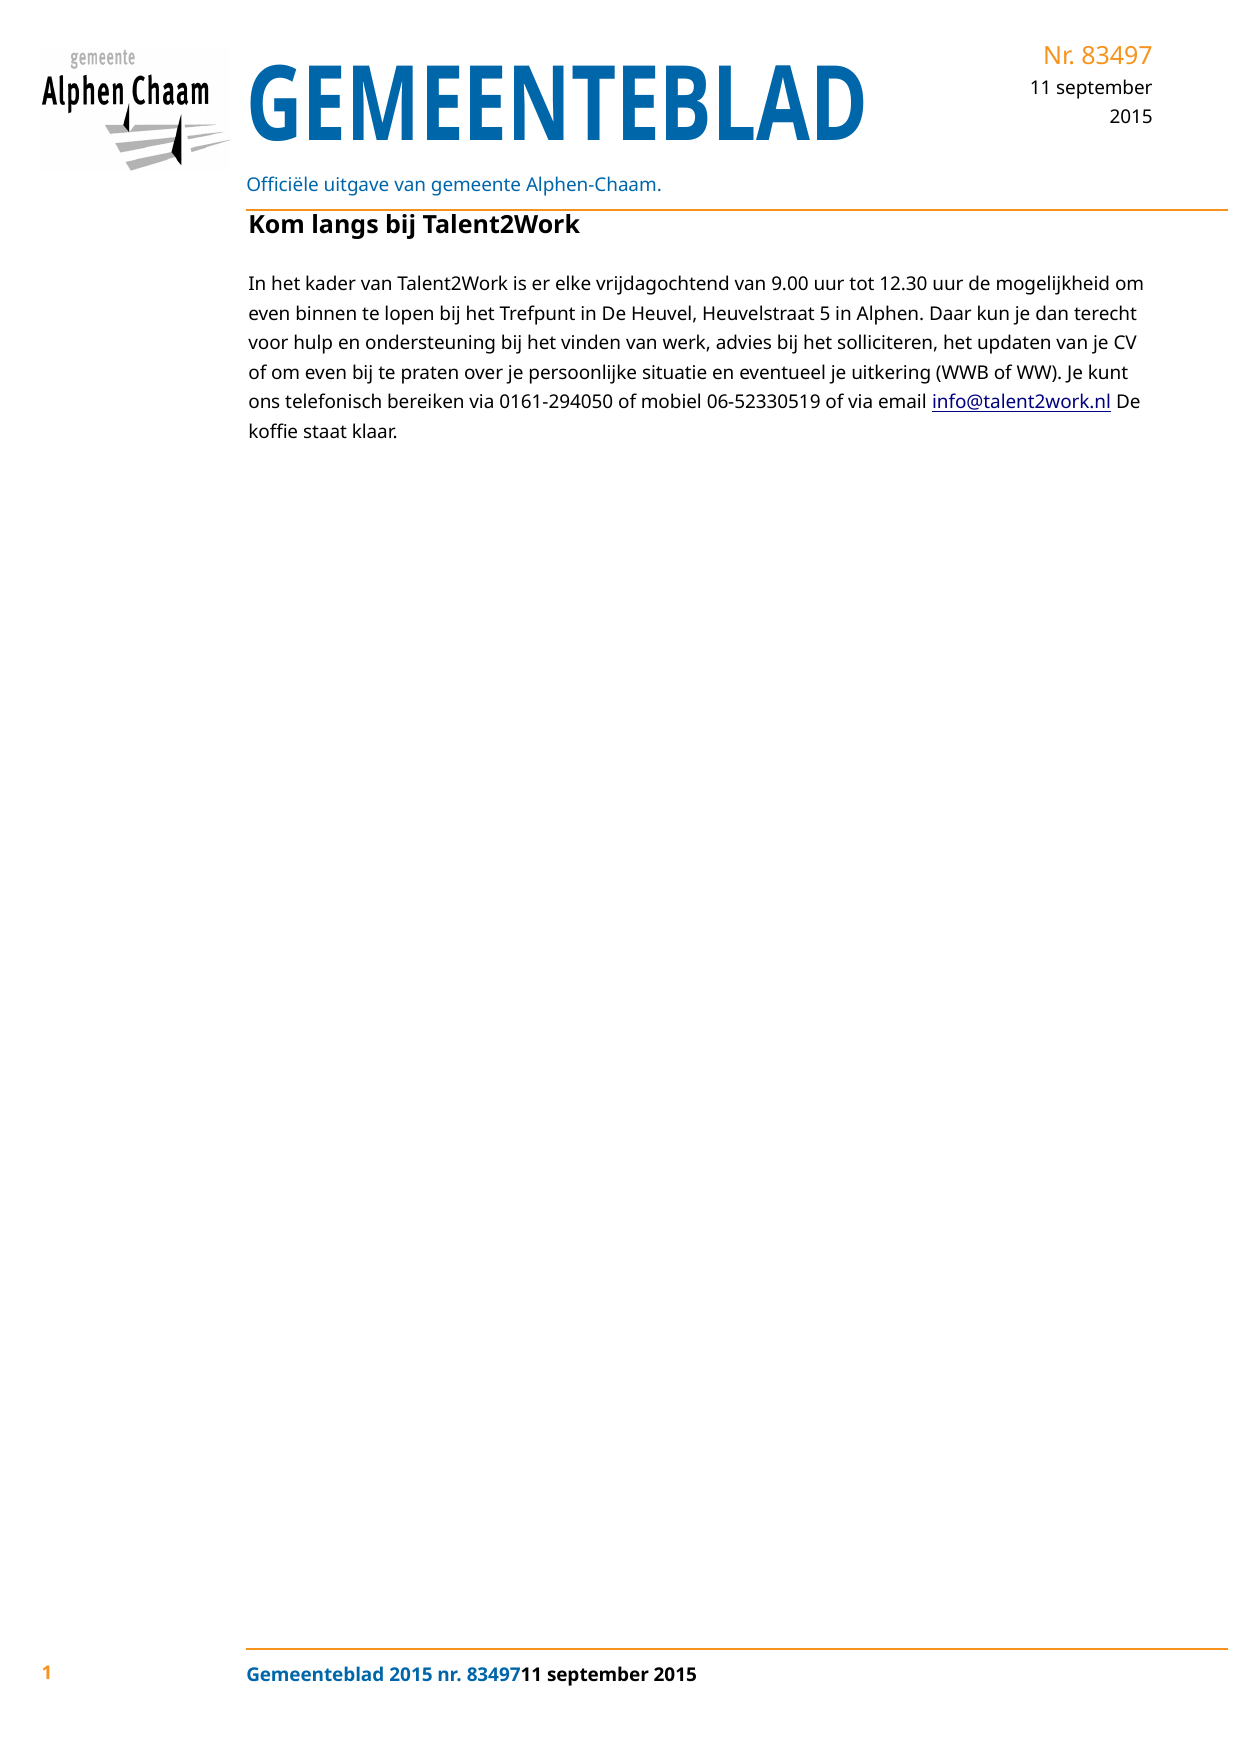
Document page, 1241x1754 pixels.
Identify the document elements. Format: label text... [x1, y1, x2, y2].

picture [41, 47, 231, 172]
text In het kader van Talent2Work is er elke vrijdagochtend van 9.00 uur tot 12.30 uur de mogelijkheid om even binnen te lopen bij het Trefpunt in De Heuvel, Heuvelstraat 5 in Alphen. Daar kun je dan terecht voor hulp en ondersteuning bij het vinden van werk, advies bij het solliciteren, het updaten van je CV of om even bij te praten over je persoonlijke situatie en eventueel je uitkering (WWB of WW). Je kunt ons telefonisch bereiken via 0161-294050 of mobiel 06-52330519 of via email info@talent2work.nl De koffie staat klaar. [248, 270, 1152, 444]
text Kom langs bij Talent2Work [248, 211, 1152, 241]
